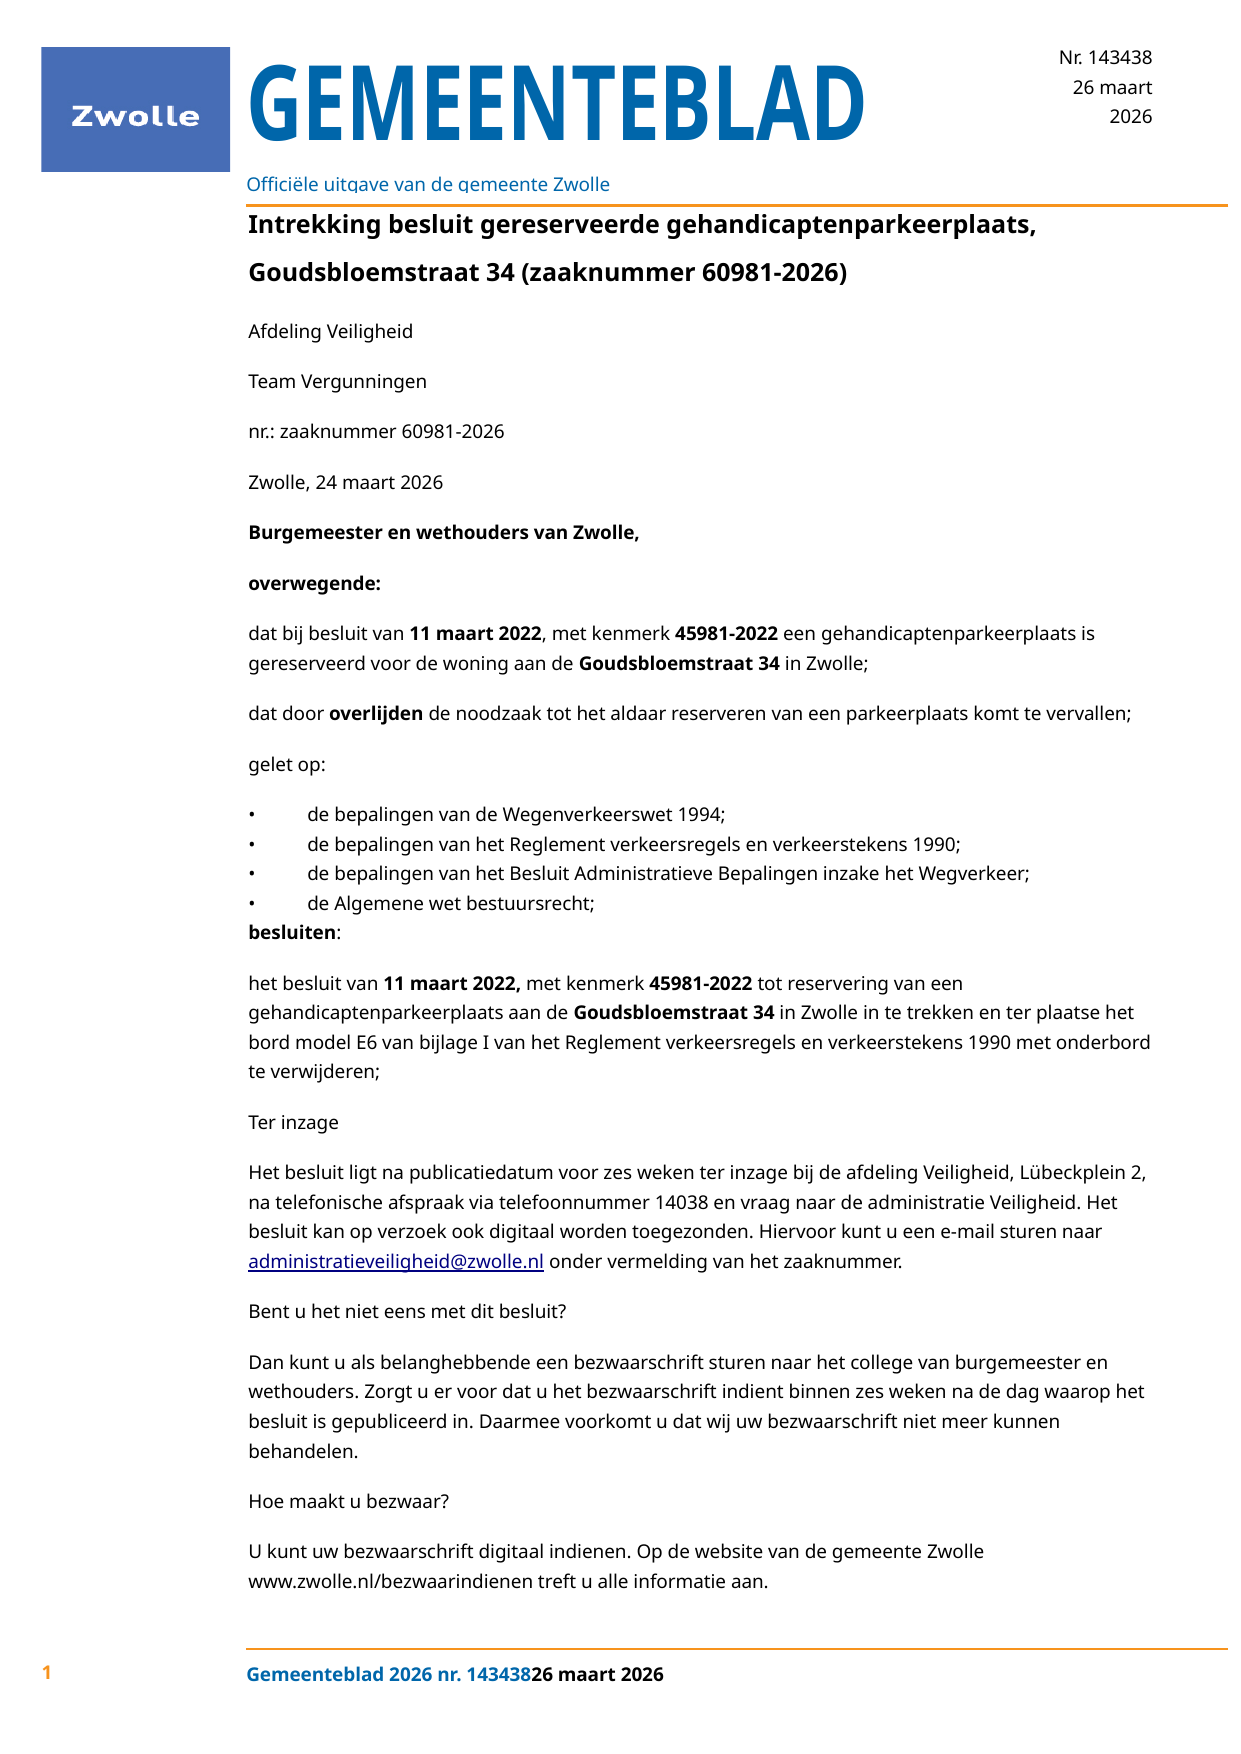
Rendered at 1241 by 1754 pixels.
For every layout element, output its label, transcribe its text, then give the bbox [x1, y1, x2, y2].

list de bepalingen van het Reglement verkeersregels en verkeerstekens 1990; [248, 831, 1152, 857]
picture [41, 47, 231, 172]
list de Algemene wet bestuursrecht; [248, 890, 1152, 916]
text Hoe maakt u bezwaar? [248, 1488, 1152, 1514]
text het besluit van 11 maart 2022, met kenmerk 45981-2022 tot reservering van een gehandicaptenparkeerplaats aan de Goudsbloemstraat 34 in Zwolle in te trekken en ter plaatse het bord model E6 van bijlage I van het Reglement verkeersregels en verkeerstekens 1990 met onderbord te verwijderen; [248, 970, 1152, 1084]
text gelet op: [248, 751, 1152, 777]
text dat bij besluit van 11 maart 2022, met kenmerk 45981-2022 een gehandicaptenparkeerplaats is gereserveerd voor de woning aan de Goudsbloemstraat 34 in Zwolle; [248, 620, 1152, 676]
text besluiten: [248, 919, 1152, 945]
text Team Vergunningen [248, 368, 1152, 394]
text overwegende: [248, 570, 1152, 596]
text U kunt uw bezwaarschrift digitaal indienen. Op de website van de gemeente Zwolle www.zwolle.nl/bezwaarindienen treft u alle informatie aan. [248, 1539, 1152, 1594]
list de bepalingen van het Besluit Administratieve Bepalingen inzake het Wegverkeer; [248, 860, 1152, 886]
text Dan kunt u als belanghebbende een bezwaarschrift sturen naar het college van burgemeester en wethouders. Zorgt u er voor dat u het bezwaarschrift indient binnen zes weken na de dag waarop het besluit is gepubliceerd in. Daarmee voorkomt u dat wij uw bezwaarschrift niet meer kunnen behandelen. [248, 1349, 1152, 1464]
text Zwolle, 24 maart 2026 [248, 469, 1152, 495]
text Bent u het niet eens met dit besluit? [248, 1299, 1152, 1324]
text Ter inzage [248, 1109, 1152, 1135]
text Burgemeester en wethouders van Zwolle, [248, 519, 1152, 545]
text dat door overlijden de noodzaak tot het aldaar reserveren van een parkeerplaats komt te vervallen; [248, 700, 1152, 726]
text Het besluit ligt na publicatiedatum voor zes weken ter inzage bij de afdeling Veiligheid, Lübeckplein 2, na telefonische afspraak via telefoonnummer 14038 en vraag naar de administratie Veiligheid. Het besluit kan op verzoek ook digitaal worden toegezonden. Hiervoor kunt u een e-mail sturen naar administratieveiligheid@zwolle.nl onder vermelding van het zaaknummer. [248, 1159, 1152, 1274]
text Intrekking besluit gereserveerde gehandicaptenparkeerplaats, Goudsbloemstraat 34 (zaaknummer 60981-2026) [248, 207, 1152, 288]
text Afdeling Veiligheid [248, 318, 1152, 344]
text nr.: zaaknummer 60981-2026 [248, 419, 1152, 444]
list de bepalingen van de Wegenverkeerswet 1994; [248, 801, 1152, 827]
